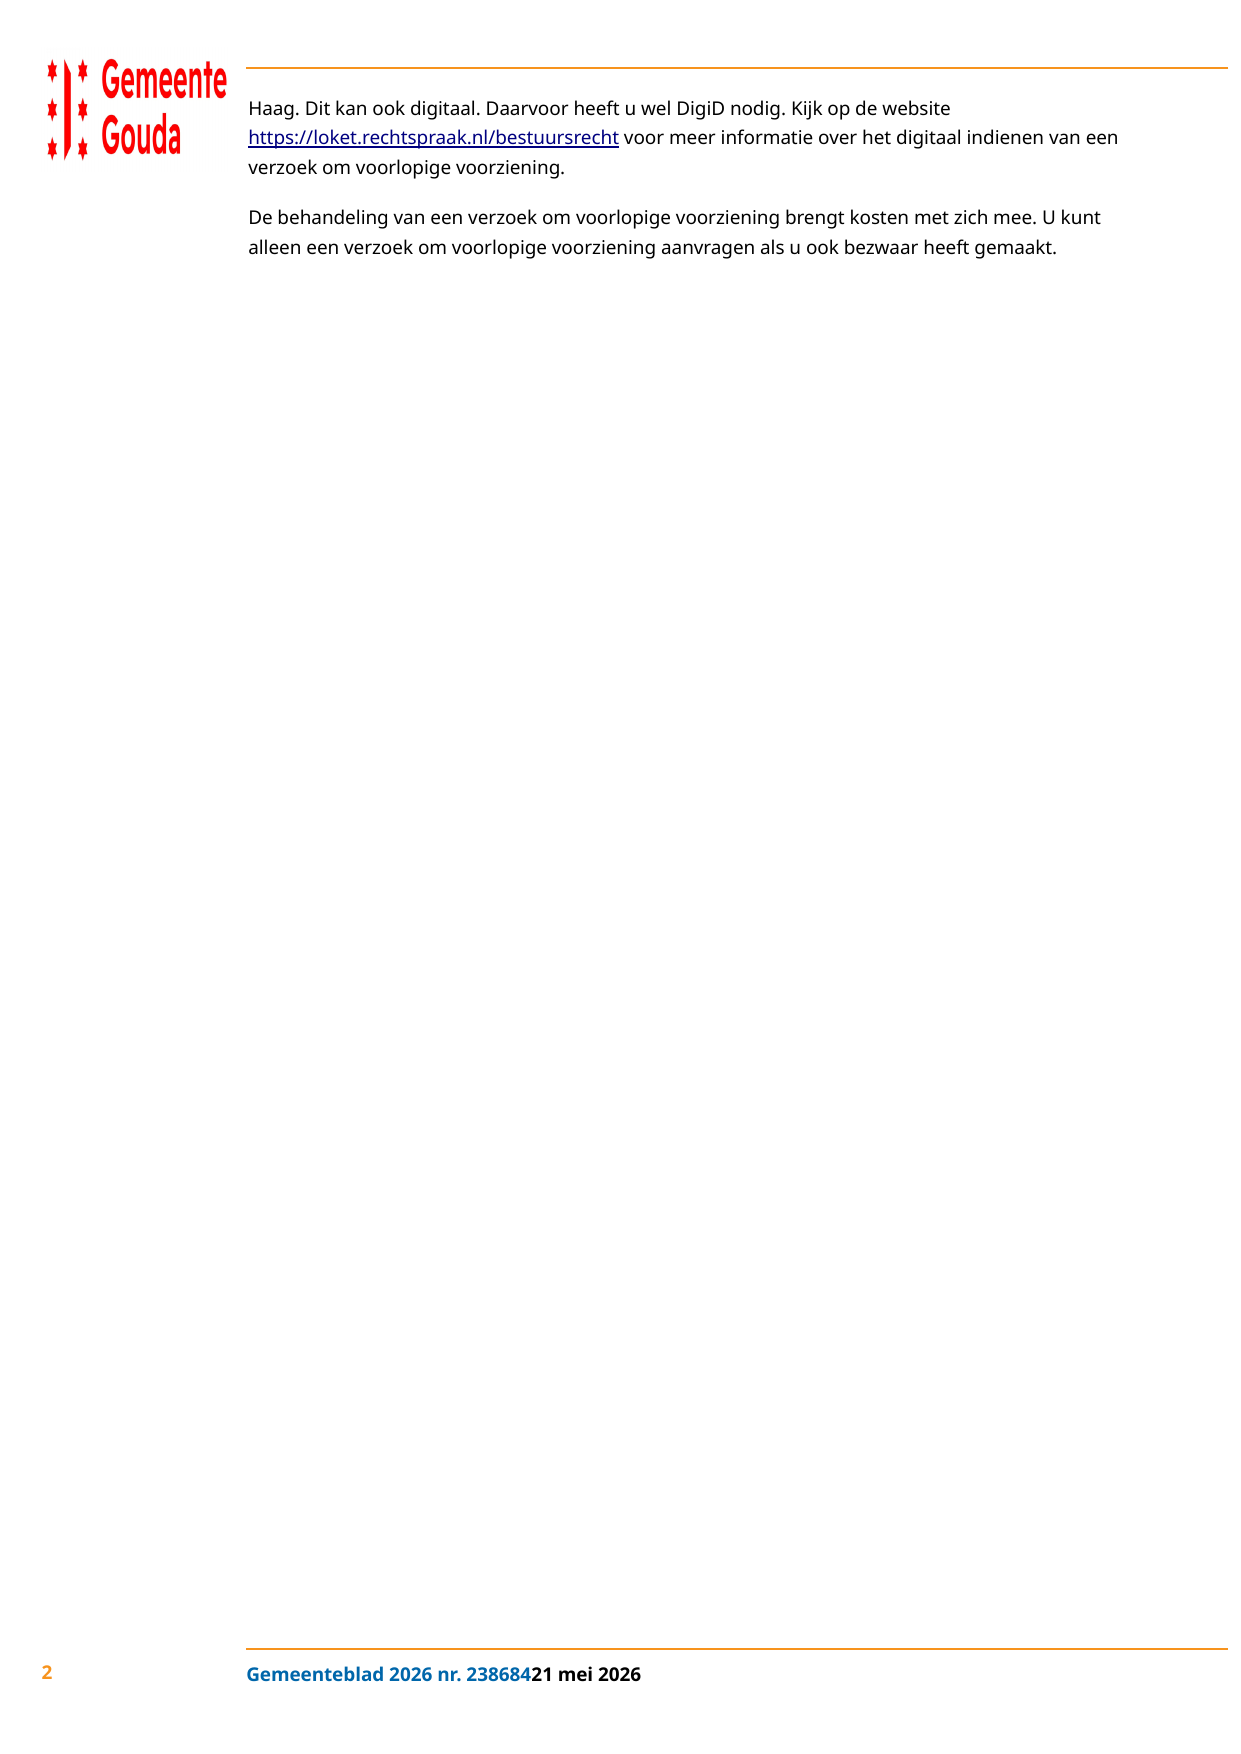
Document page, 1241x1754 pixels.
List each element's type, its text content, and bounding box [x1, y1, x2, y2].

text Haag. Dit kan ook digitaal. Daarvoor heeft u wel DigiD nodig. Kijk op de website https://loket.rechtspraak.nl/bestuursrecht voor meer informatie over het digitaal indienen van een verzoek om voorlopige voorziening. [248, 95, 1152, 180]
text De behandeling van een verzoek om voorlopige voorziening brengt kosten met zich mee. U kunt alleen een verzoek om voorlopige voorziening aanvragen als u ook bezwaar heeft gemaakt. [248, 204, 1152, 260]
picture [41, 47, 231, 172]
